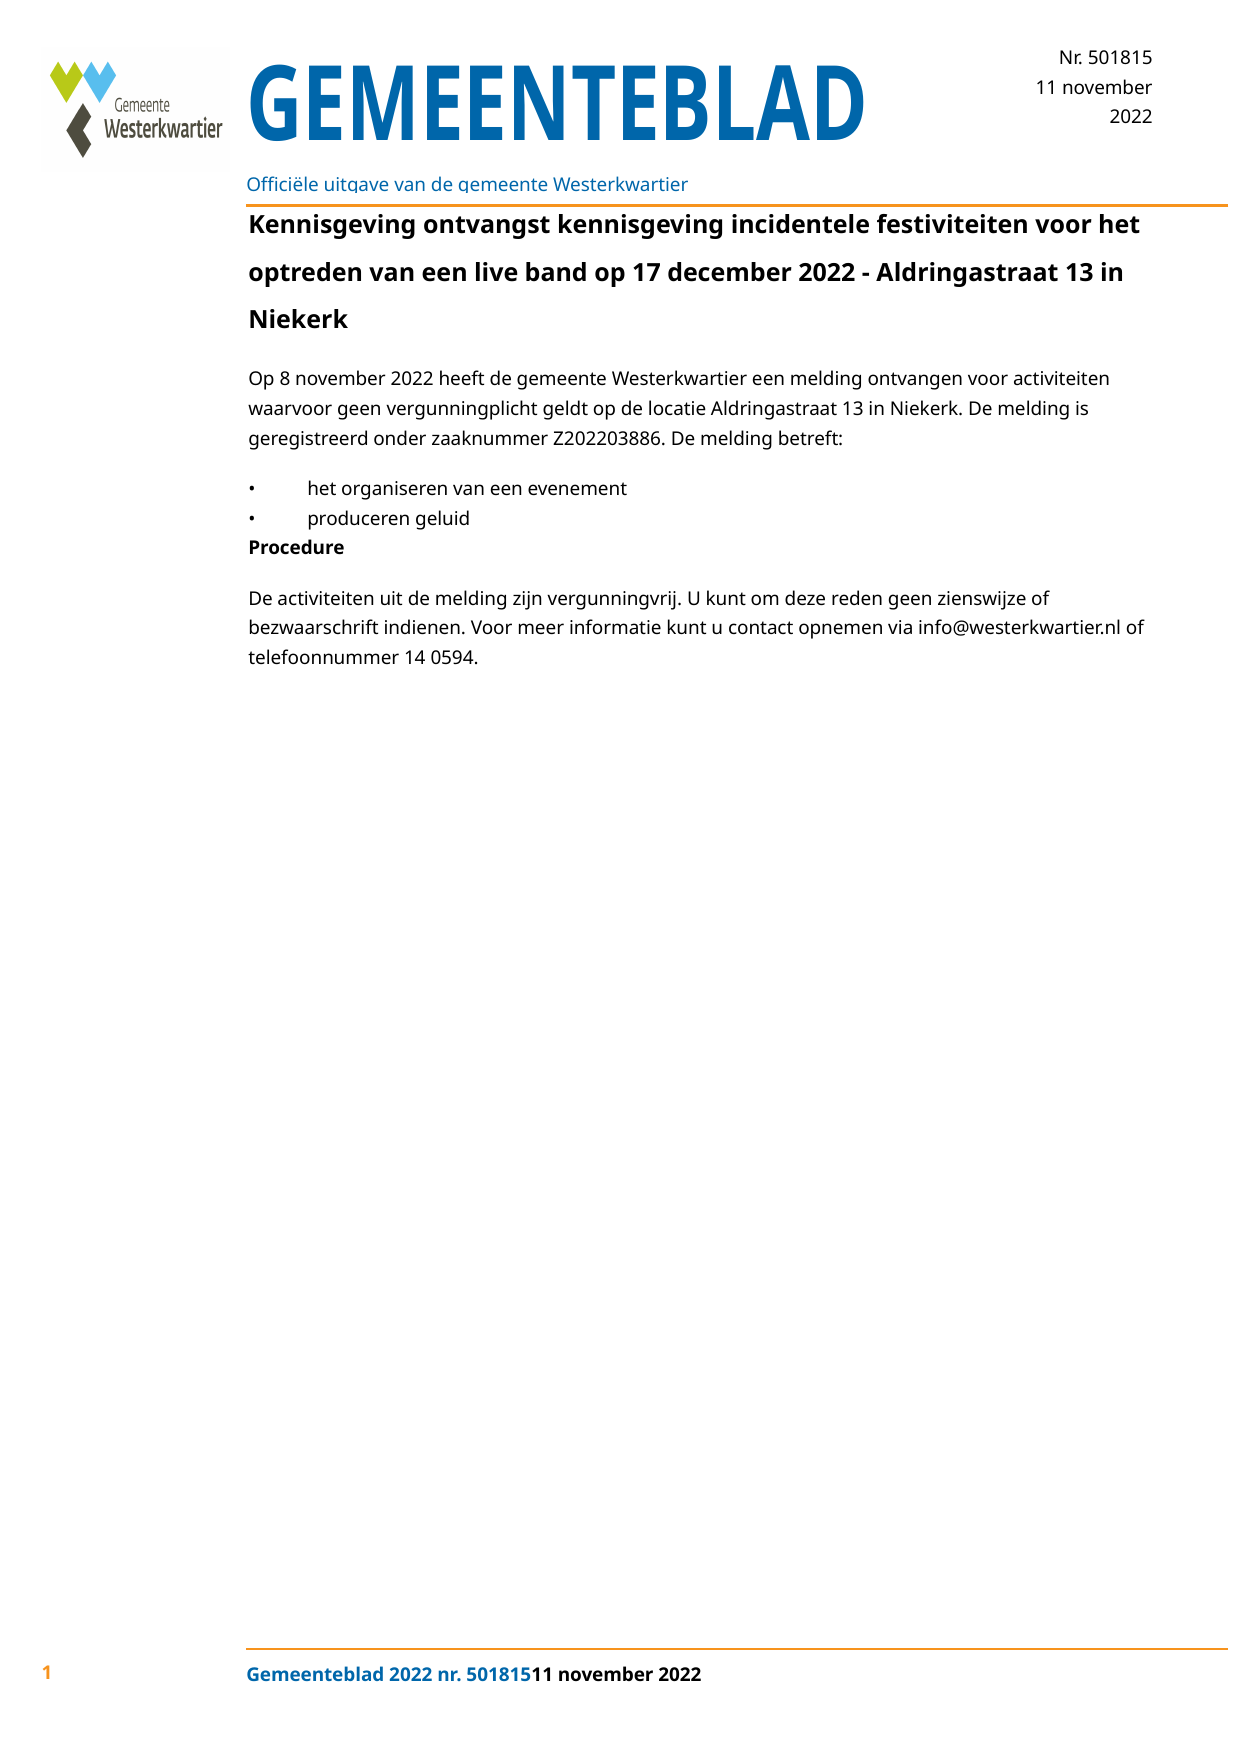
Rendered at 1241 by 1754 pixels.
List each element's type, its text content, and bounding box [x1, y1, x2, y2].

text De activiteiten uit de melding zijn vergunningvrij. U kunt om deze reden geen zienswijze of bezwaarschrift indienen. Voor meer informatie kunt u contact opnemen via info@westerkwartier.nl of telefoonnummer 14 0594. [248, 585, 1152, 669]
picture [41, 47, 231, 172]
text Kennisgeving ontvangst kennisgeving incidentele festiviteiten voor het optreden van een live band op 17 december 2022 - Aldringastraat 13 in Niekerk [248, 207, 1152, 336]
text Procedure [248, 534, 1152, 560]
list het organiseren van een evenement [248, 475, 1152, 501]
text Op 8 november 2022 heeft de gemeente Westerkwartier een melding ontvangen voor activiteiten waarvoor geen vergunningplicht geldt op de locatie Aldringastraat 13 in Niekerk. De melding is geregistreerd onder zaaknummer Z202203886. De melding betreft: [248, 366, 1152, 450]
list produceren geluid [248, 505, 1152, 530]
